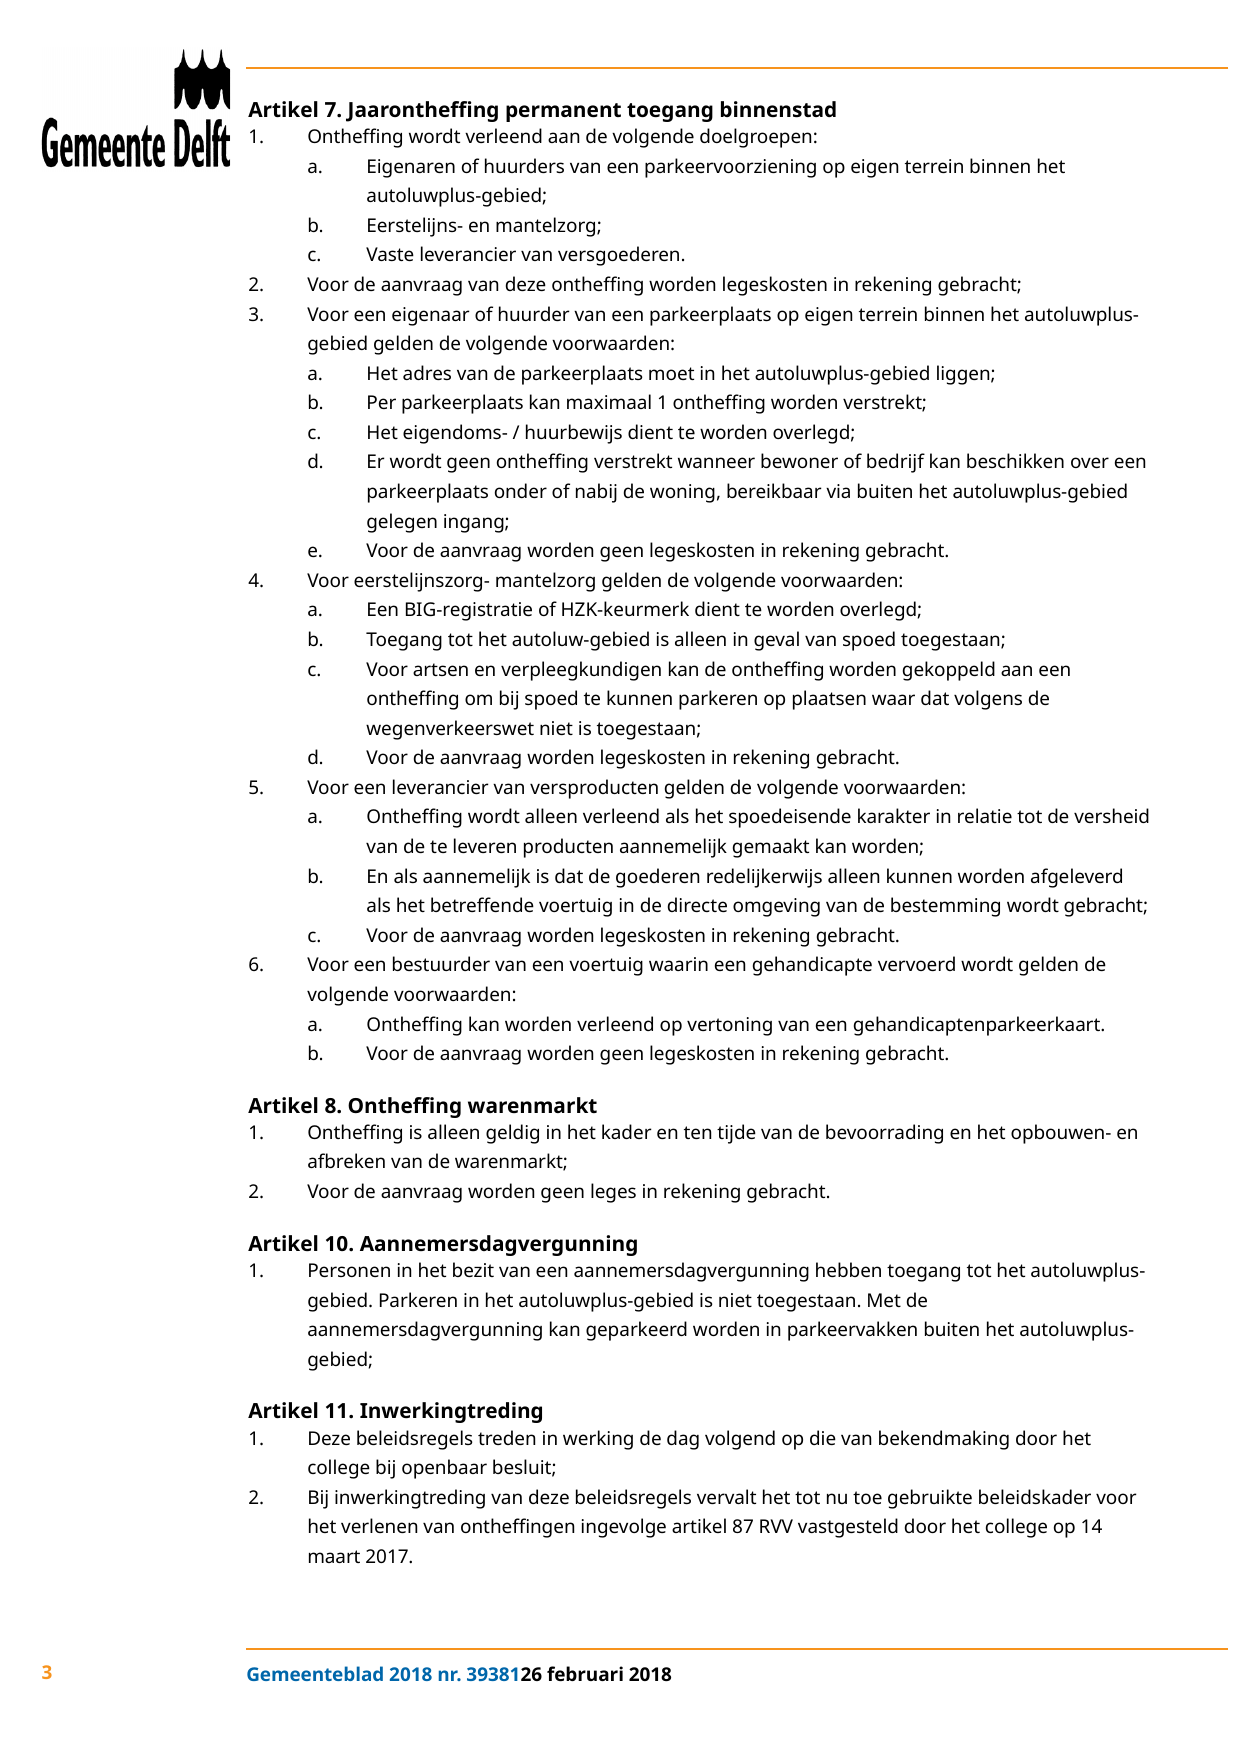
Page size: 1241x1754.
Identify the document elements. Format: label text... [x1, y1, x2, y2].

list Ontheffing wordt alleen verleend als het spoedeisende karakter in relatie tot de versheid van de te leveren producten aannemelijk gemaakt kan worden; [307, 804, 1152, 859]
list Voor de aanvraag van deze ontheffing worden legeskosten in rekening gebracht; [248, 271, 1152, 297]
list Eigenaren of huurders van een parkeervoorziening op eigen terrein binnen het autoluwplus-gebied; [307, 153, 1152, 208]
list Voor de aanvraag worden legeskosten in rekening gebracht. [307, 922, 1152, 948]
list Personen in het bezit van een aannemersdagvergunning hebben toegang tot het autoluwplus-gebied. Parkeren in het autoluwplus-gebied is niet toegestaan. Met de aannemersdagvergunning kan geparkeerd worden in parkeervakken buiten het autoluwplus-gebied; [248, 1257, 1152, 1372]
list Voor een eigenaar of huurder van een parkeerplaats op eigen terrein binnen het autoluwplus-gebied gelden de volgende voorwaarden: [248, 301, 1152, 356]
list Een BIG-registratie of HZK-keurmerk dient te worden overlegd; [307, 597, 1152, 622]
list Het eigendoms- / huurbewijs dient te worden overlegd; [307, 419, 1152, 445]
list En als aannemelijk is dat de goederen redelijkerwijs alleen kunnen worden afgeleverd als het betreffende voertuig in de directe omgeving van de bestemming wordt gebracht; [307, 863, 1152, 918]
list Ontheffing is alleen geldig in het kader en ten tijde van de bevoorrading en het opbouwen- en afbreken van de warenmarkt; [248, 1119, 1152, 1174]
list Eerstelijns- en mantelzorg; [307, 212, 1152, 238]
list Voor een bestuurder van een voertuig waarin een gehandicapte vervoerd wordt gelden de volgende voorwaarden: [248, 952, 1152, 1007]
text Artikel 11. Inwerkingtreding [248, 1396, 1152, 1425]
list Per parkeerplaats kan maximaal 1 ontheffing worden verstrekt; [307, 389, 1152, 415]
text Artikel 7. Jaarontheffing permanent toegang binnenstad [248, 95, 1152, 123]
list Voor de aanvraag worden geen legeskosten in rekening gebracht. [307, 1040, 1152, 1066]
list Het adres van de parkeerplaats moet in het autoluwplus-gebied liggen; [307, 360, 1152, 386]
list Deze beleidsregels treden in werking de dag volgend op die van bekendmaking door het college bij openbaar besluit; [248, 1425, 1152, 1480]
list Ontheffing wordt verleend aan de volgende doelgroepen: [248, 123, 1152, 149]
picture [41, 47, 231, 172]
text Artikel 8. Ontheffing warenmarkt [248, 1091, 1152, 1119]
text Artikel 10. Aannemersdagvergunning [248, 1229, 1152, 1257]
list Voor de aanvraag worden legeskosten in rekening gebracht. [307, 744, 1152, 770]
list Voor een leverancier van versproducten gelden de volgende voorwaarden: [248, 774, 1152, 800]
list Bij inwerkingtreding van deze beleidsregels vervalt het tot nu toe gebruikte beleidskader voor het verlenen van ontheffingen ingevolge artikel 87 RVV vastgesteld door het college op 14 maart 2017. [248, 1484, 1152, 1569]
list Voor artsen en verpleegkundigen kan de ontheffing worden gekoppeld aan een ontheffing om bij spoed te kunnen parkeren op plaatsen waar dat volgens de wegenverkeerswet niet is toegestaan; [307, 656, 1152, 741]
list Voor de aanvraag worden geen legeskosten in rekening gebracht. [307, 537, 1152, 563]
list Er wordt geen ontheffing verstrekt wanneer bewoner of bedrijf kan beschikken over een parkeerplaats onder of nabij de woning, bereikbaar via buiten het autoluwplus-gebied gelegen ingang; [307, 449, 1152, 533]
list Vaste leverancier van versgoederen. [307, 242, 1152, 267]
list Voor de aanvraag worden geen leges in rekening gebracht. [248, 1178, 1152, 1204]
list Ontheffing kan worden verleend op vertoning van een gehandicaptenparkeerkaart. [307, 1011, 1152, 1036]
list Voor eerstelijnszorg- mantelzorg gelden de volgende voorwaarden: [248, 567, 1152, 593]
list Toegang tot het autoluw-gebied is alleen in geval van spoed toegestaan; [307, 626, 1152, 652]
